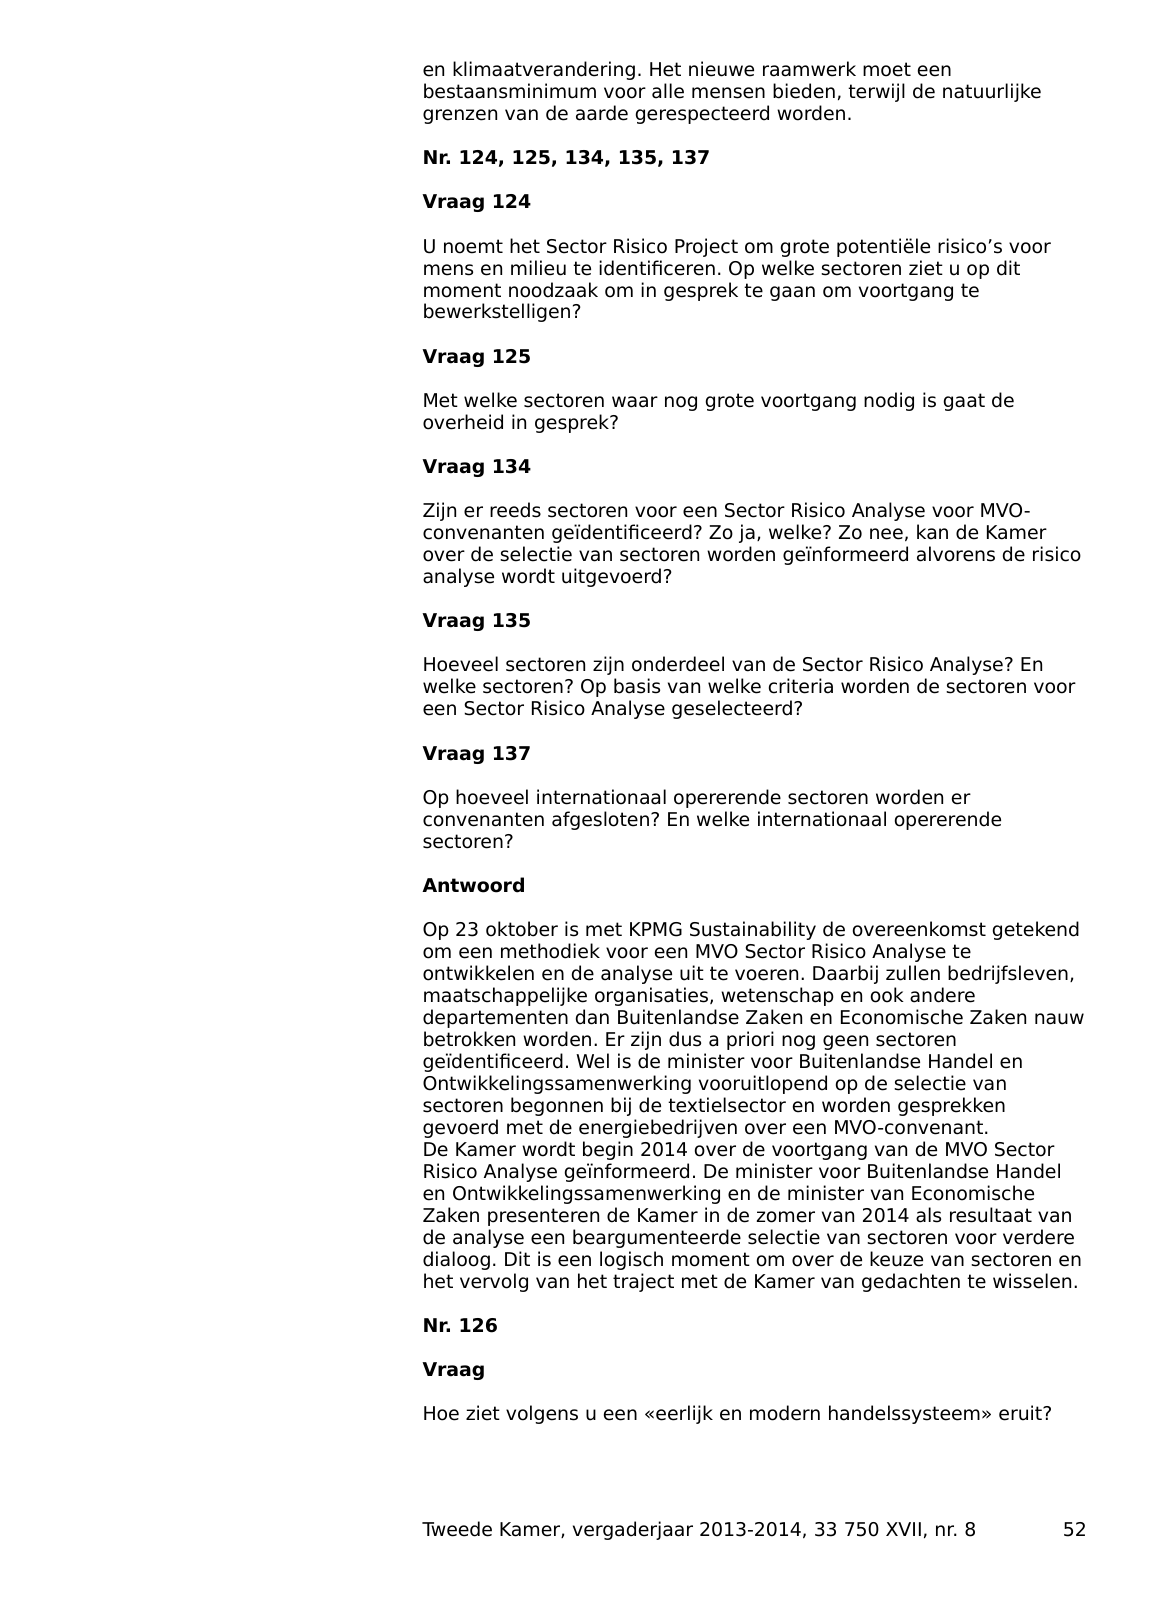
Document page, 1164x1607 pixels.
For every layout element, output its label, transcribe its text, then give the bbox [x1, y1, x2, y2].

text en klimaatverandering. Het nieuwe raamwerk moet een bestaansminimum voor alle mensen bieden, terwijl de natuurlijke grenzen van de aarde gerespecteerd worden. [422, 59, 1087, 125]
text Zijn er reeds sectoren voor een Sector Risico Analyse voor MVO-convenanten geïdentificeerd? Zo ja, welke? Zo nee, kan de Kamer over de selectie van sectoren worden geïnformeerd alvorens de risico analyse wordt uitgevoerd? [422, 500, 1087, 588]
text Hoe ziet volgens u een «eerlijk en modern handelssysteem» eruit? [422, 1403, 1087, 1425]
subtitle Nr. 126 [422, 1315, 1087, 1337]
subtitle Vraag 134 [422, 456, 1087, 478]
text Op hoeveel internationaal opererende sectoren worden er convenanten afgesloten? En welke internationaal opererende sectoren? [422, 787, 1087, 853]
subtitle Vraag 137 [422, 742, 1087, 764]
subtitle Nr. 124, 125, 134, 135, 137 [422, 147, 1087, 169]
subtitle Vraag 125 [422, 346, 1087, 368]
subtitle Antwoord [422, 875, 1087, 897]
subtitle Vraag 124 [422, 191, 1087, 213]
text Op 23 oktober is met KPMG Sustainability de overeenkomst getekend om een methodiek voor een MVO Sector Risico Analyse te ontwikkelen en de analyse uit te voeren. Daarbij zullen bedrijfsleven, maatschappelijke organisaties, wetenschap en ook andere departementen dan Buitenlandse Zaken en Economische Zaken nauw betrokken worden. Er zijn dus a priori nog geen sectoren geïdentificeerd. Wel is de minister voor Buitenlandse Handel en Ontwikkelingssamenwerking vooruitlopend op de selectie van sectoren begonnen bij de textielsector en worden gesprekken gevoerd met de energiebedrijven over een MVO-convenant. [422, 919, 1087, 1139]
text Met welke sectoren waar nog grote voortgang nodig is gaat de overheid in gesprek? [422, 390, 1087, 434]
text De Kamer wordt begin 2014 over de voortgang van de MVO Sector Risico Analyse geïnformeerd. De minister voor Buitenlandse Handel en Ontwikkelingssamenwerking en de minister van Economische Zaken presenteren de Kamer in de zomer van 2014 als resultaat van de analyse een beargumenteerde selectie van sectoren voor verdere dialoog. Dit is een logisch moment om over de keuze van sectoren en het vervolg van het traject met de Kamer van gedachten te wisselen. [422, 1139, 1087, 1293]
subtitle Vraag [422, 1359, 1087, 1381]
text U noemt het Sector Risico Project om grote potentiële risico’s voor mens en milieu te identificeren. Op welke sectoren ziet u op dit moment noodzaak om in gesprek te gaan om voortgang te bewerkstelligen? [422, 236, 1087, 323]
text Hoeveel sectoren zijn onderdeel van de Sector Risico Analyse? En welke sectoren? Op basis van welke criteria worden de sectoren voor een Sector Risico Analyse geselecteerd? [422, 654, 1087, 720]
subtitle Vraag 135 [422, 610, 1087, 632]
